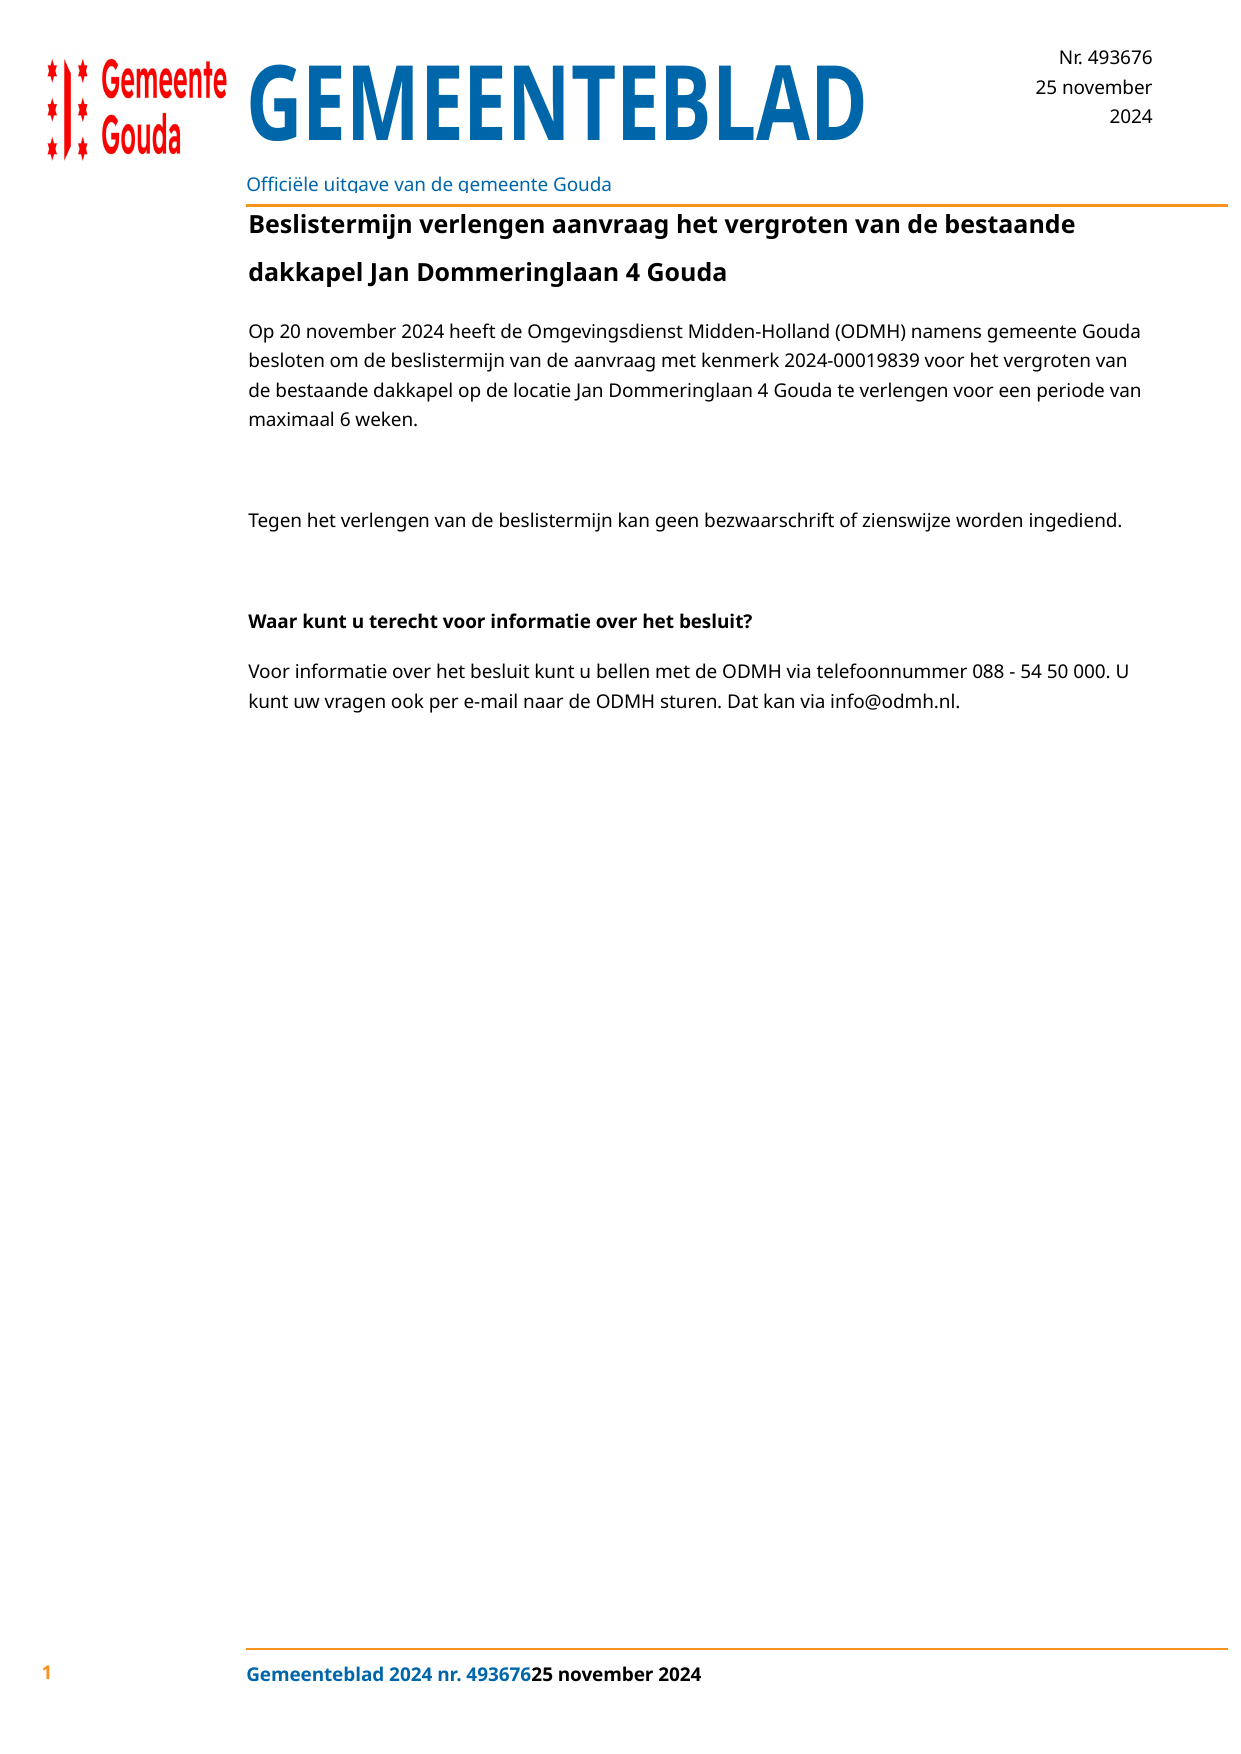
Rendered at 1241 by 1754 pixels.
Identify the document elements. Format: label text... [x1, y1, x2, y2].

text Op 20 november 2024 heeft de Omgevingsdienst Midden-Holland (ODMH) namens gemeente Gouda besloten om de beslistermijn van de aanvraag met kenmerk 2024-00019839 voor het vergroten van de bestaande dakkapel op de locatie Jan Dommeringlaan 4 Gouda te verlengen voor een periode van maximaal 6 weken. [248, 318, 1152, 432]
picture [41, 47, 231, 172]
text Beslistermijn verlengen aanvraag het vergroten van de bestaande dakkapel Jan Dommeringlaan 4 Gouda [248, 207, 1152, 288]
text Waar kunt u terecht voor informatie over het besluit? [248, 608, 1152, 634]
text Voor informatie over het besluit kunt u bellen met de ODMH via telefoonnummer 088 - 54 50 000. U kunt uw vragen ook per e-mail naar de ODMH sturen. Dat kan via info@odmh.nl. [248, 659, 1152, 714]
text Tegen het verlengen van de beslistermijn kan geen bezwaarschrift of zienswijze worden ingediend. [248, 507, 1152, 533]
